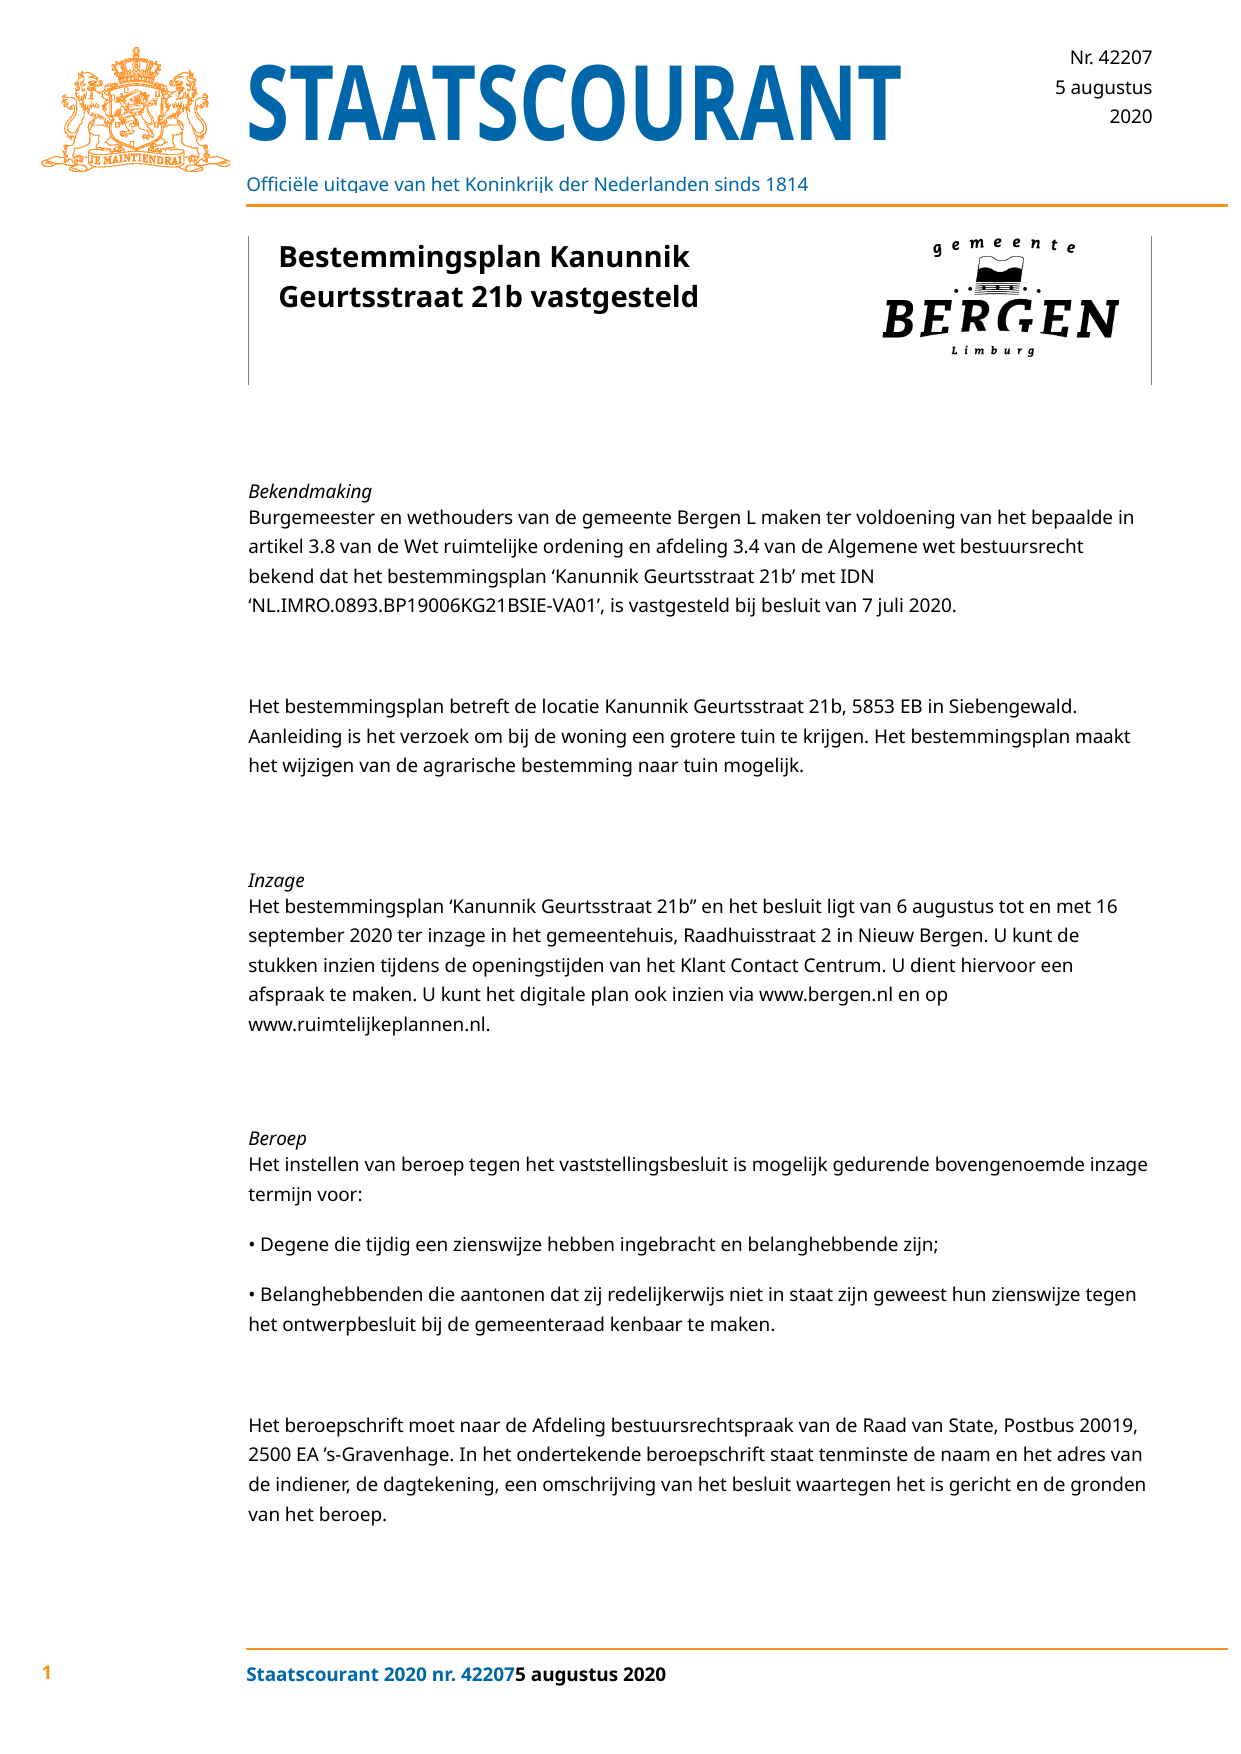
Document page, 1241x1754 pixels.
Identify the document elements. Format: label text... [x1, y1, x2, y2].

text Het bestemmingsplan ‘Kanunnik Geurtsstraat 21b” en het besluit ligt van 6 augustus tot en met 16 september 2020 ter inzage in het gemeentehuis, Raadhuisstraat 2 in Nieuw Bergen. U kunt de stukken inzien tijdens de openingstijden van het Klant Contact Centrum. U dient hiervoor een afspraak te maken. U kunt het digitale plan ook inzien via www.bergen.nl en op www.ruimtelijkeplannen.nl. [248, 893, 1152, 1037]
text Het bestemmingsplan betreft de locatie Kanunnik Geurtsstraat 21b, 5853 EB in Siebengewald. Aanleiding is het verzoek om bij de woning een grotere tuin te krijgen. Het bestemmingsplan maakt het wijzigen van de agrarische bestemming naar tuin mogelijk. [248, 693, 1152, 778]
text Inzage [248, 867, 1152, 893]
text Bekendmaking [248, 478, 1152, 504]
text • Belanghebbenden die aantonen dat zij redelijkerwijs niet in staat zijn geweest hun zienswijze tegen het ontwerpbesluit bij de gemeenteraad kenbaar te maken. [248, 1282, 1152, 1337]
text Burgemeester en wethouders van de gemeente Bergen L maken ter voldoening van het bepaalde in artikel 3.8 van de Wet ruimtelijke ordening en afdeling 3.4 van de Algemene wet bestuursrecht bekend dat het bestemmingsplan ‘Kanunnik Geurtsstraat 21b’ met IDN ‘NL.IMRO.0893.BP19006KG21BSIE-VA01’, is vastgesteld bij besluit van 7 juli 2020. [248, 504, 1152, 618]
picture [882, 236, 1119, 359]
text • Degene die tijdig een zienswijze hebben ingebracht en belanghebbende zijn; [248, 1231, 1152, 1257]
table_header [850, 236, 1151, 385]
picture [41, 47, 231, 172]
text Het beroepschrift moet naar de Afdeling bestuursrechtspraak van de Raad van State, Postbus 20019, 2500 EA ’s-Gravenhage. In het ondertekende beroepschrift staat tenminste de naam en het adres van de indiener, de dagtekening, een omschrijving van het besluit waartegen het is gericht en de gronden van het beroep. [248, 1412, 1152, 1527]
text Het instellen van beroep tegen het vaststellingsbesluit is mogelijk gedurende bovengenoemde inzage termijn voor: [248, 1151, 1152, 1207]
table_header Bestemmingsplan Kanunnik Geurtsstraat 21b vastgesteld [249, 236, 850, 385]
text Beroep [248, 1126, 1152, 1151]
